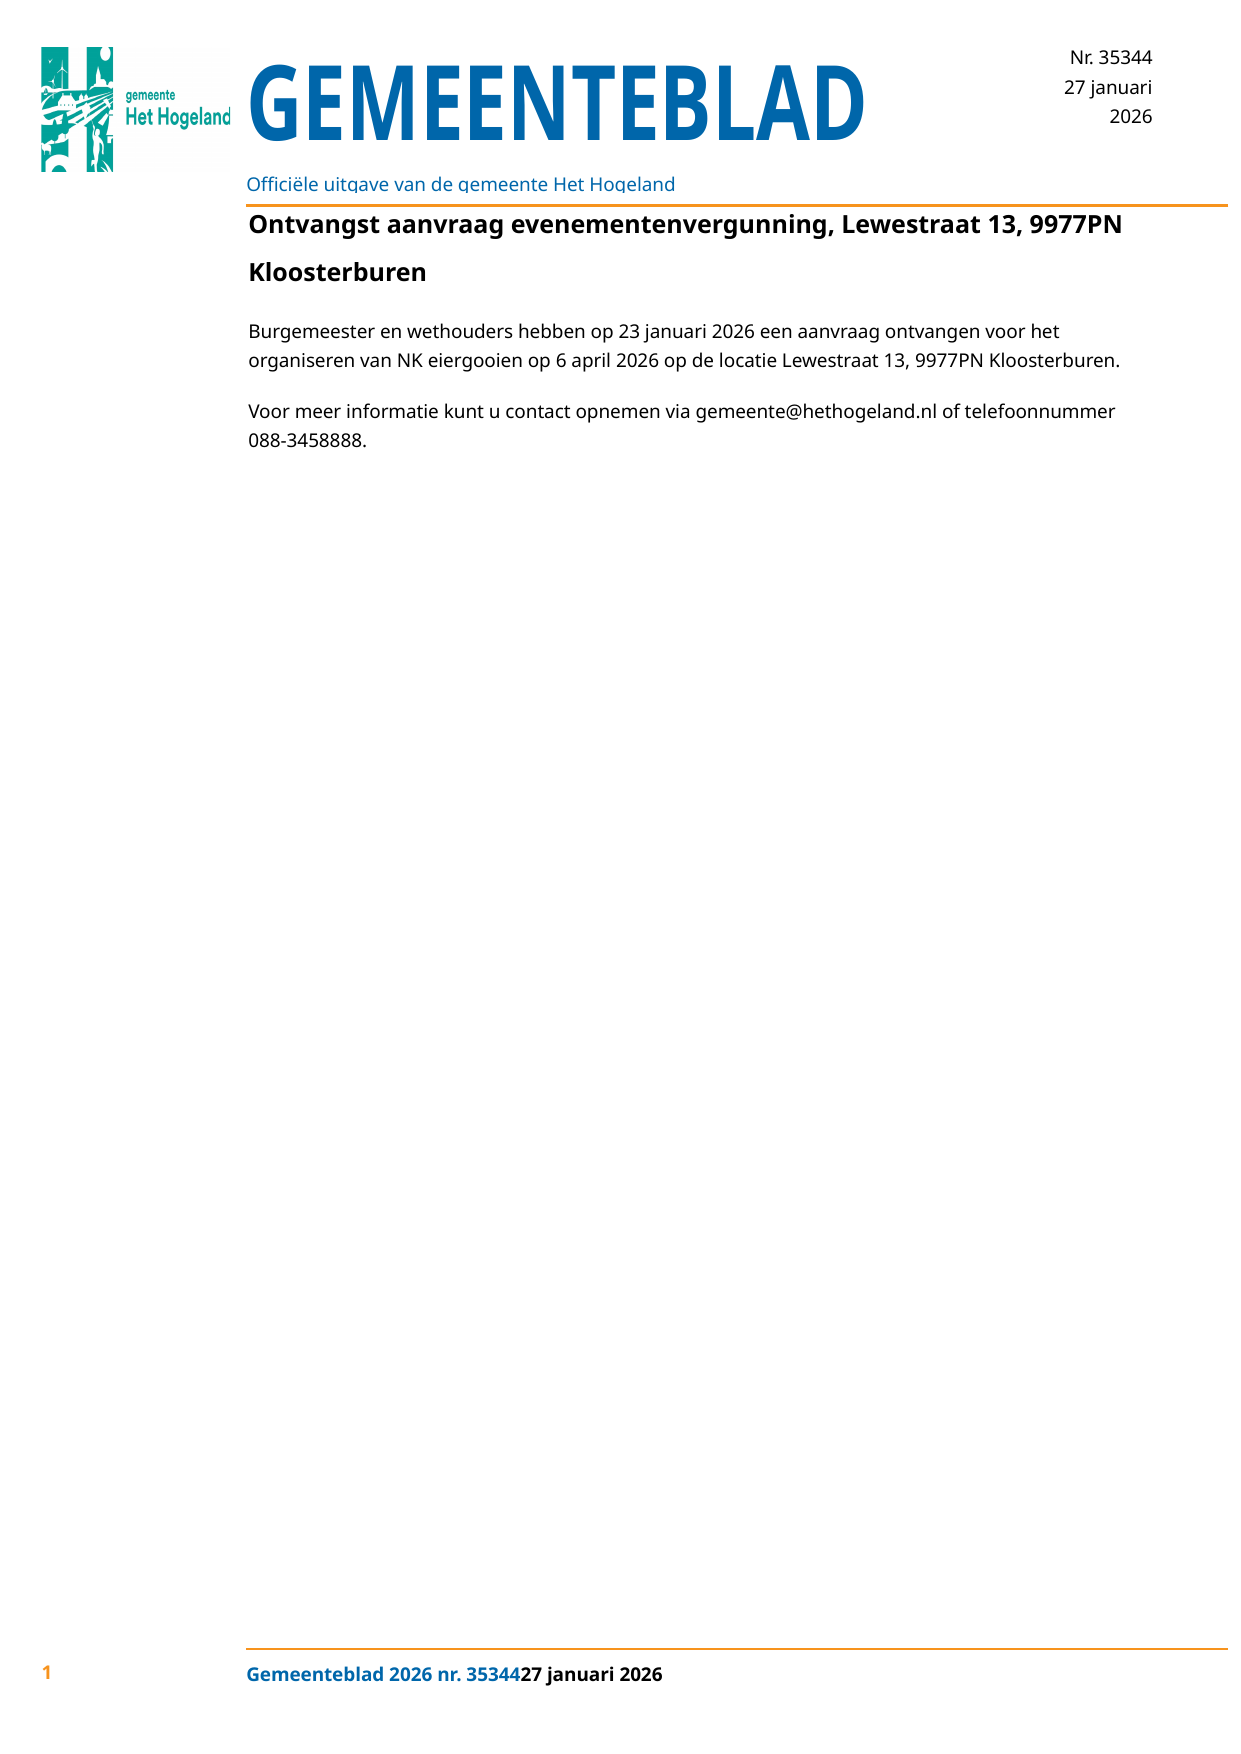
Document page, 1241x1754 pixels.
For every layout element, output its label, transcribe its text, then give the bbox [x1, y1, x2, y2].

text Voor meer informatie kunt u contact opnemen via gemeente@hethogeland.nl of telefoonnummer 088-3458888. [248, 398, 1152, 453]
picture [41, 47, 231, 172]
text Burgemeester en wethouders hebben op 23 januari 2026 een aanvraag ontvangen voor het organiseren van NK eiergooien op 6 april 2026 op de locatie Lewestraat 13, 9977PN Kloosterburen. [248, 318, 1152, 373]
text Ontvangst aanvraag evenementenvergunning, Lewestraat 13, 9977PN Kloosterburen [248, 207, 1152, 288]
